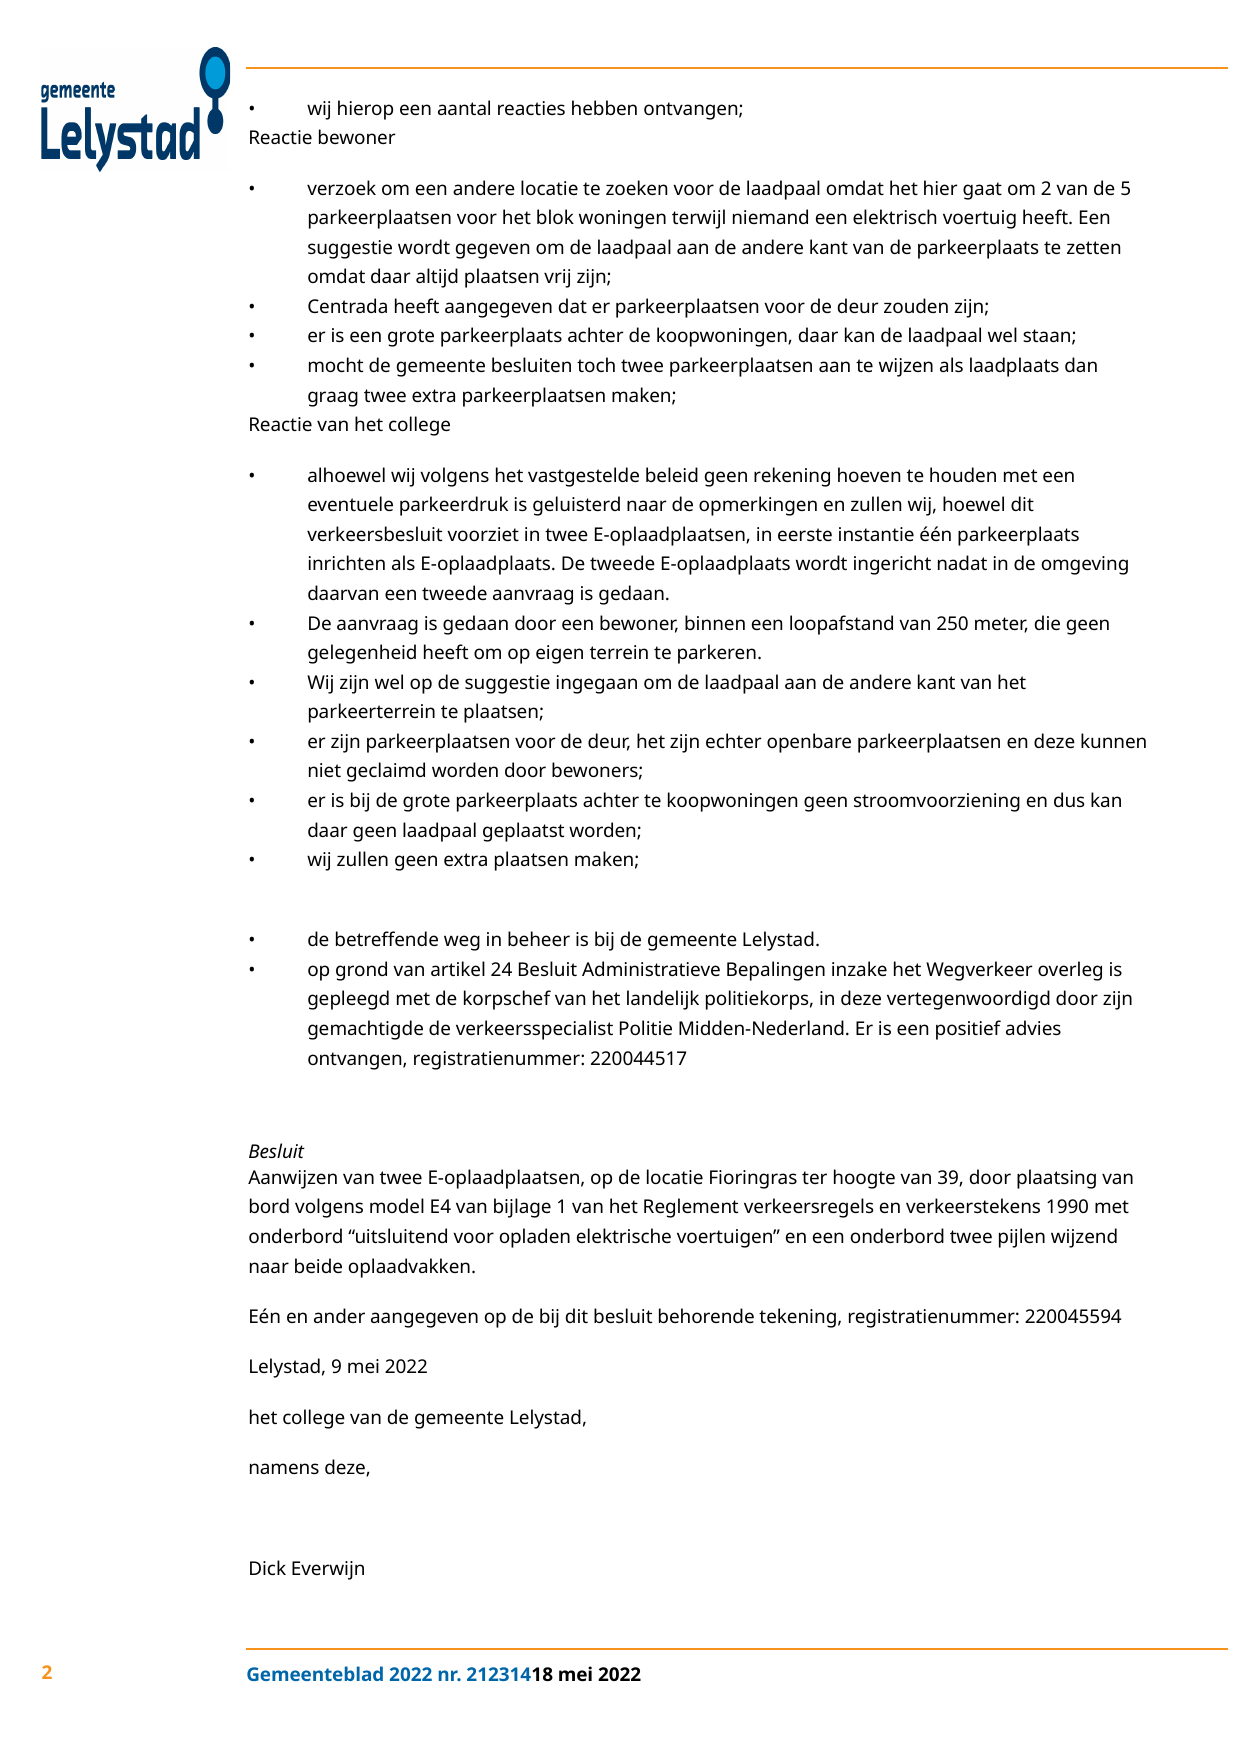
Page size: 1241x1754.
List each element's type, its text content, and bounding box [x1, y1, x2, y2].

picture [41, 47, 231, 172]
list er is bij de grote parkeerplaats achter te koopwoningen geen stroomvoorziening en dus kan daar geen laadpaal geplaatst worden; [248, 787, 1152, 843]
text Besluit [248, 1138, 1152, 1164]
list er zijn parkeerplaatsen voor de deur, het zijn echter openbare parkeerplaatsen en deze kunnen niet geclaimd worden door bewoners; [248, 728, 1152, 783]
text namens deze, [248, 1454, 1152, 1480]
text Lelystad, 9 mei 2022 [248, 1354, 1152, 1379]
list wij hierop een aantal reacties hebben ontvangen; [248, 95, 1152, 121]
list er is een grote parkeerplaats achter de koopwoningen, daar kan de laadpaal wel staan; [248, 323, 1152, 348]
text het college van de gemeente Lelystad, [248, 1404, 1152, 1430]
list op grond van artikel 24 Besluit Administratieve Bepalingen inzake het Wegverkeer overleg is gepleegd met de korpschef van het landelijk politiekorps, in deze vertegenwoordigd door zijn gemachtigde de verkeersspecialist Politie Midden-Nederland. Er is een positief advies ontvangen, registratienummer: 220044517 [248, 956, 1152, 1071]
list alhoewel wij volgens het vastgestelde beleid geen rekening hoeven te houden met een eventuele parkeerdruk is geluisterd naar de opmerkingen en zullen wij, hoewel dit verkeersbesluit voorziet in twee E-oplaadplaatsen, in eerste instantie één parkeerplaats inrichten als E-oplaadplaats. De tweede E-oplaadplaats wordt ingericht nadat in de omgeving daarvan een tweede aanvraag is gedaan. [248, 462, 1152, 606]
text Aanwijzen van twee E-oplaadplaatsen, op de locatie Fioringras ter hoogte van 39, door plaatsing van bord volgens model E4 van bijlage 1 van het Reglement verkeersregels en verkeerstekens 1990 met onderbord “uitsluitend voor opladen elektrische voertuigen” en een onderbord twee pijlen wijzend naar beide oplaadvakken. [248, 1164, 1152, 1278]
list De aanvraag is gedaan door een bewoner, binnen een loopafstand van 250 meter, die geen gelegenheid heeft om op eigen terrein te parkeren. [248, 610, 1152, 665]
list verzoek om een andere locatie te zoeken voor de laadpaal omdat het hier gaat om 2 van de 5 parkeerplaatsen voor het blok woningen terwijl niemand een elektrisch voertuig heeft. Een suggestie wordt gegeven om de laadpaal aan de andere kant van de parkeerplaats te zetten omdat daar altijd plaatsen vrij zijn; [248, 175, 1152, 289]
list de betreffende weg in beheer is bij de gemeente Lelystad. [248, 926, 1152, 952]
list wij zullen geen extra plaatsen maken; [248, 846, 1152, 872]
list mocht de gemeente besluiten toch twee parkeerplaatsen aan te wijzen als laadplaats dan graag twee extra parkeerplaatsen maken; [248, 352, 1152, 408]
text Dick Everwijn [248, 1555, 1152, 1581]
text Eén en ander aangegeven op de bij dit besluit behorende tekening, registratienummer: 220045594 [248, 1303, 1152, 1329]
list Centrada heeft aangegeven dat er parkeerplaatsen voor de deur zouden zijn; [248, 293, 1152, 319]
list Wij zijn wel op de suggestie ingegaan om de laadpaal aan de andere kant van het parkeerterrein te plaatsen; [248, 669, 1152, 724]
text Reactie bewoner [248, 124, 1152, 150]
text Reactie van het college [248, 411, 1152, 437]
